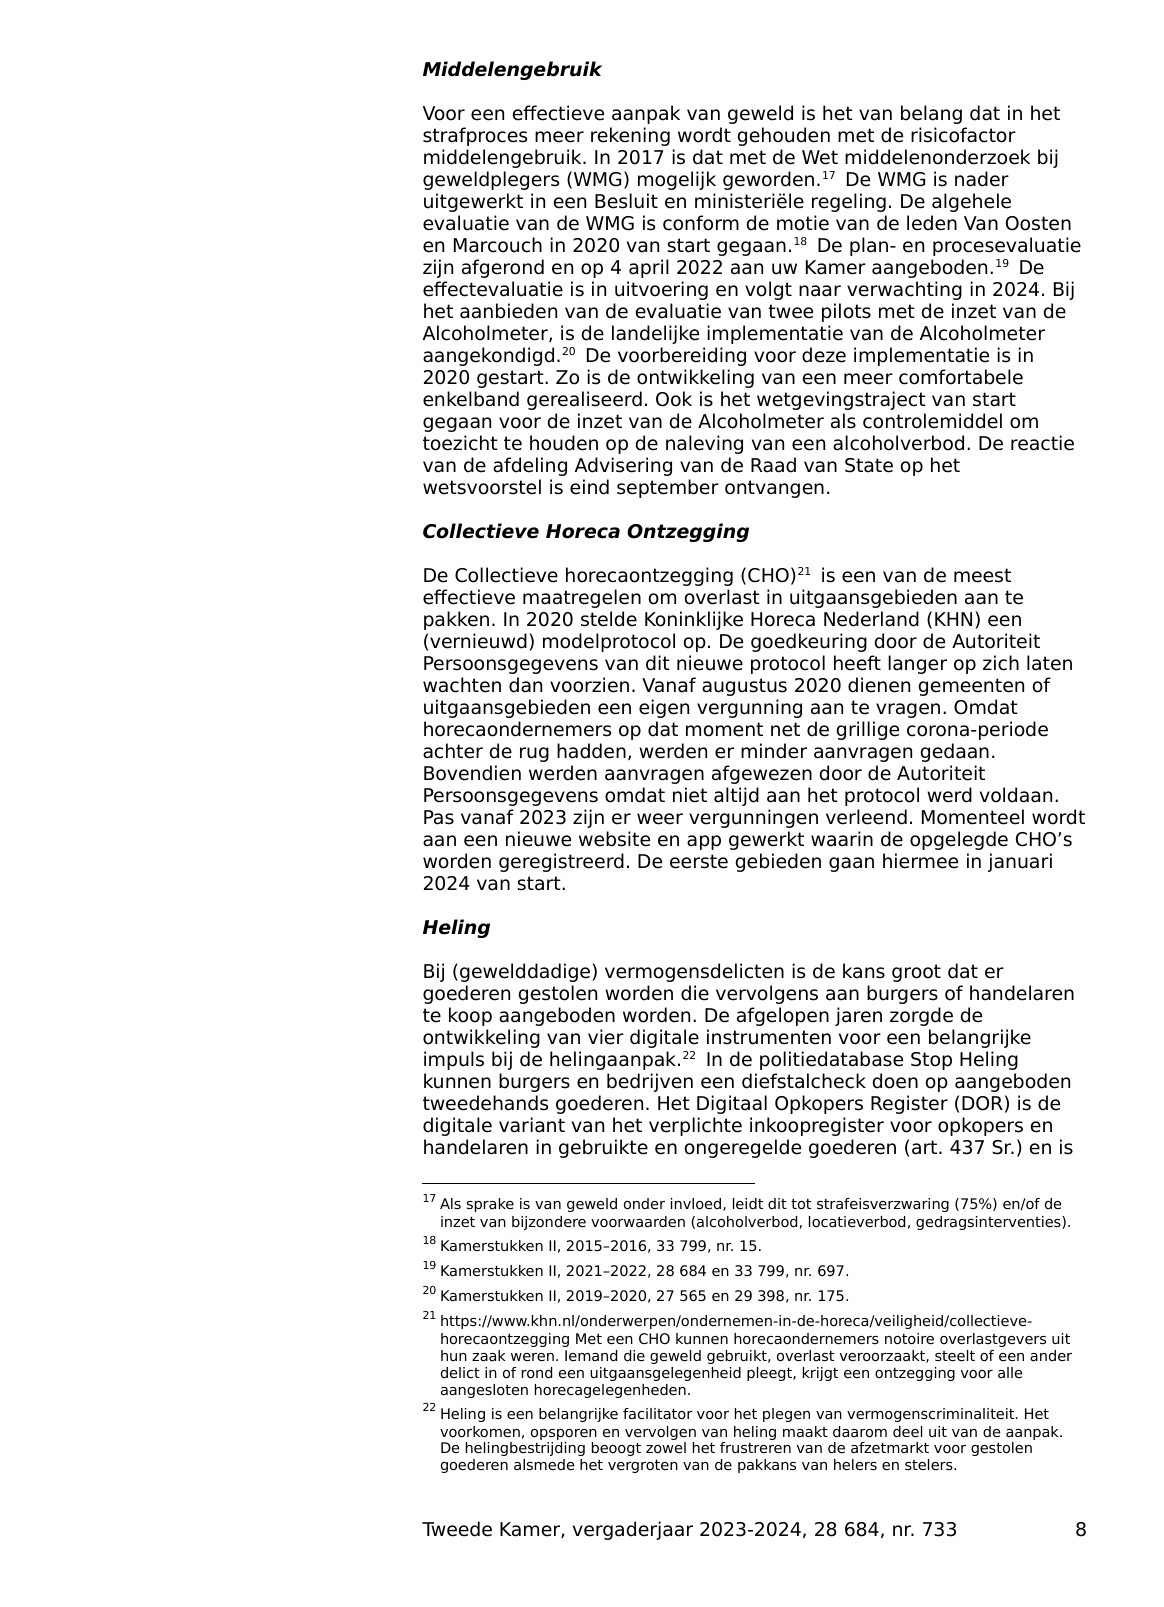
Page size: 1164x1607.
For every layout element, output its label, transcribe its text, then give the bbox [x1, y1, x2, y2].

text Kamerstukken II, 2019–2020, 27 565 en 29 398, nr. 175. [422, 1284, 1087, 1306]
subtitle Heling [422, 917, 1087, 939]
text Heling is een belangrijke facilitator voor het plegen van vermogenscriminaliteit. Het voorkomen, opsporen en vervolgen van heling maakt daarom deel uit van de aanpak. De helingbestrijding beoogt zowel het frustreren van de afzetmarkt voor gestolen goederen alsmede het vergroten van de pakkans van helers en stelers. [422, 1402, 1087, 1474]
text Kamerstukken II, 2015–2016, 33 799, nr. 15. [422, 1234, 1087, 1256]
text Als sprake is van geweld onder invloed, leidt dit tot strafeisverzwaring (75%) en/of de inzet van bijzondere voorwaarden (alcoholverbod, locatieverbod, gedragsinterventies). [422, 1192, 1087, 1231]
text Voor een effectieve aanpak van geweld is het van belang dat in het strafproces meer rekening wordt gehouden met de risicofactor middelengebruik. In 2017 is dat met de Wet middelenonderzoek bij geweldplegers (WMG) mogelijk geworden. De WMG is nader uitgewerkt in een Besluit en ministeriële regeling. De algehele evaluatie van de WMG is conform de motie van de leden Van Oosten en Marcouch in 2020 van start gegaan. De plan- en procesevaluatie zijn afgerond en op 4 april 2022 aan uw Kamer aangeboden. De effectevaluatie is in uitvoering en volgt naar verwachting in 2024. Bij het aanbieden van de evaluatie van twee pilots met de inzet van de Alcoholmeter, is de landelijke implementatie van de Alcoholmeter aangekondigd. De voorbereiding voor deze implementatie is in 2020 gestart. Zo is de ontwikkeling van een meer comfortabele enkelband gerealiseerd. Ook is het wetgevingstraject van start gegaan voor de inzet van de Alcoholmeter als controlemiddel om toezicht te houden op de naleving van een alcoholverbod. De reactie van de afdeling Advisering van de Raad van State op het wetsvoorstel is eind september ontvangen. [422, 103, 1087, 499]
text Kamerstukken II, 2021–2022, 28 684 en 33 799, nr. 697. [422, 1259, 1087, 1281]
subtitle Collectieve Horeca Ontzegging [422, 521, 1087, 543]
text Bij (gewelddadige) vermogensdelicten is de kans groot dat er goederen gestolen worden die vervolgens aan burgers of handelaren te koop aangeboden worden. De afgelopen jaren zorgde de ontwikkeling van vier digitale instrumenten voor een belangrijke impuls bij de helingaanpak. In de politiedatabase Stop Heling kunnen burgers en bedrijven een diefstalcheck doen op aangeboden tweedehands goederen. Het Digitaal Opkopers Register (DOR) is de digitale variant van het verplichte inkoopregister voor opkopers en handelaren in gebruikte en ongeregelde goederen (art. 437 Sr.) en is [422, 961, 1087, 1159]
text De Collectieve horecaontzegging (CHO) is een van de meest effectieve maatregelen om overlast in uitgaansgebieden aan te pakken. In 2020 stelde Koninklijke Horeca Nederland (KHN) een (vernieuwd) modelprotocol op. De goedkeuring door de Autoriteit Persoonsgegevens van dit nieuwe protocol heeft langer op zich laten wachten dan voorzien. Vanaf augustus 2020 dienen gemeenten of uitgaansgebieden een eigen vergunning aan te vragen. Omdat horecaondernemers op dat moment net de grillige corona-periode achter de rug hadden, werden er minder aanvragen gedaan. Bovendien werden aanvragen afgewezen door de Autoriteit Persoonsgegevens omdat niet altijd aan het protocol werd voldaan. Pas vanaf 2023 zijn er weer vergunningen verleend. Momenteel wordt aan een nieuwe website en app gewerkt waarin de opgelegde CHO’s worden geregistreerd. De eerste gebieden gaan hiermee in januari 2024 van start. [422, 565, 1087, 895]
subtitle Middelengebruik [422, 59, 1087, 81]
text https://www.khn.nl/onderwerpen/ondernemen-in-de-horeca/veiligheid/collectieve-horecaontzegging Met een CHO kunnen horecaondernemers notoire overlastgevers uit hun zaak weren. Iemand die geweld gebruikt, overlast veroorzaakt, steelt of een ander delict in of rond een uitgaansgelegenheid pleegt, krijgt een ontzegging voor alle aangesloten horecagelegenheden. [422, 1309, 1087, 1399]
